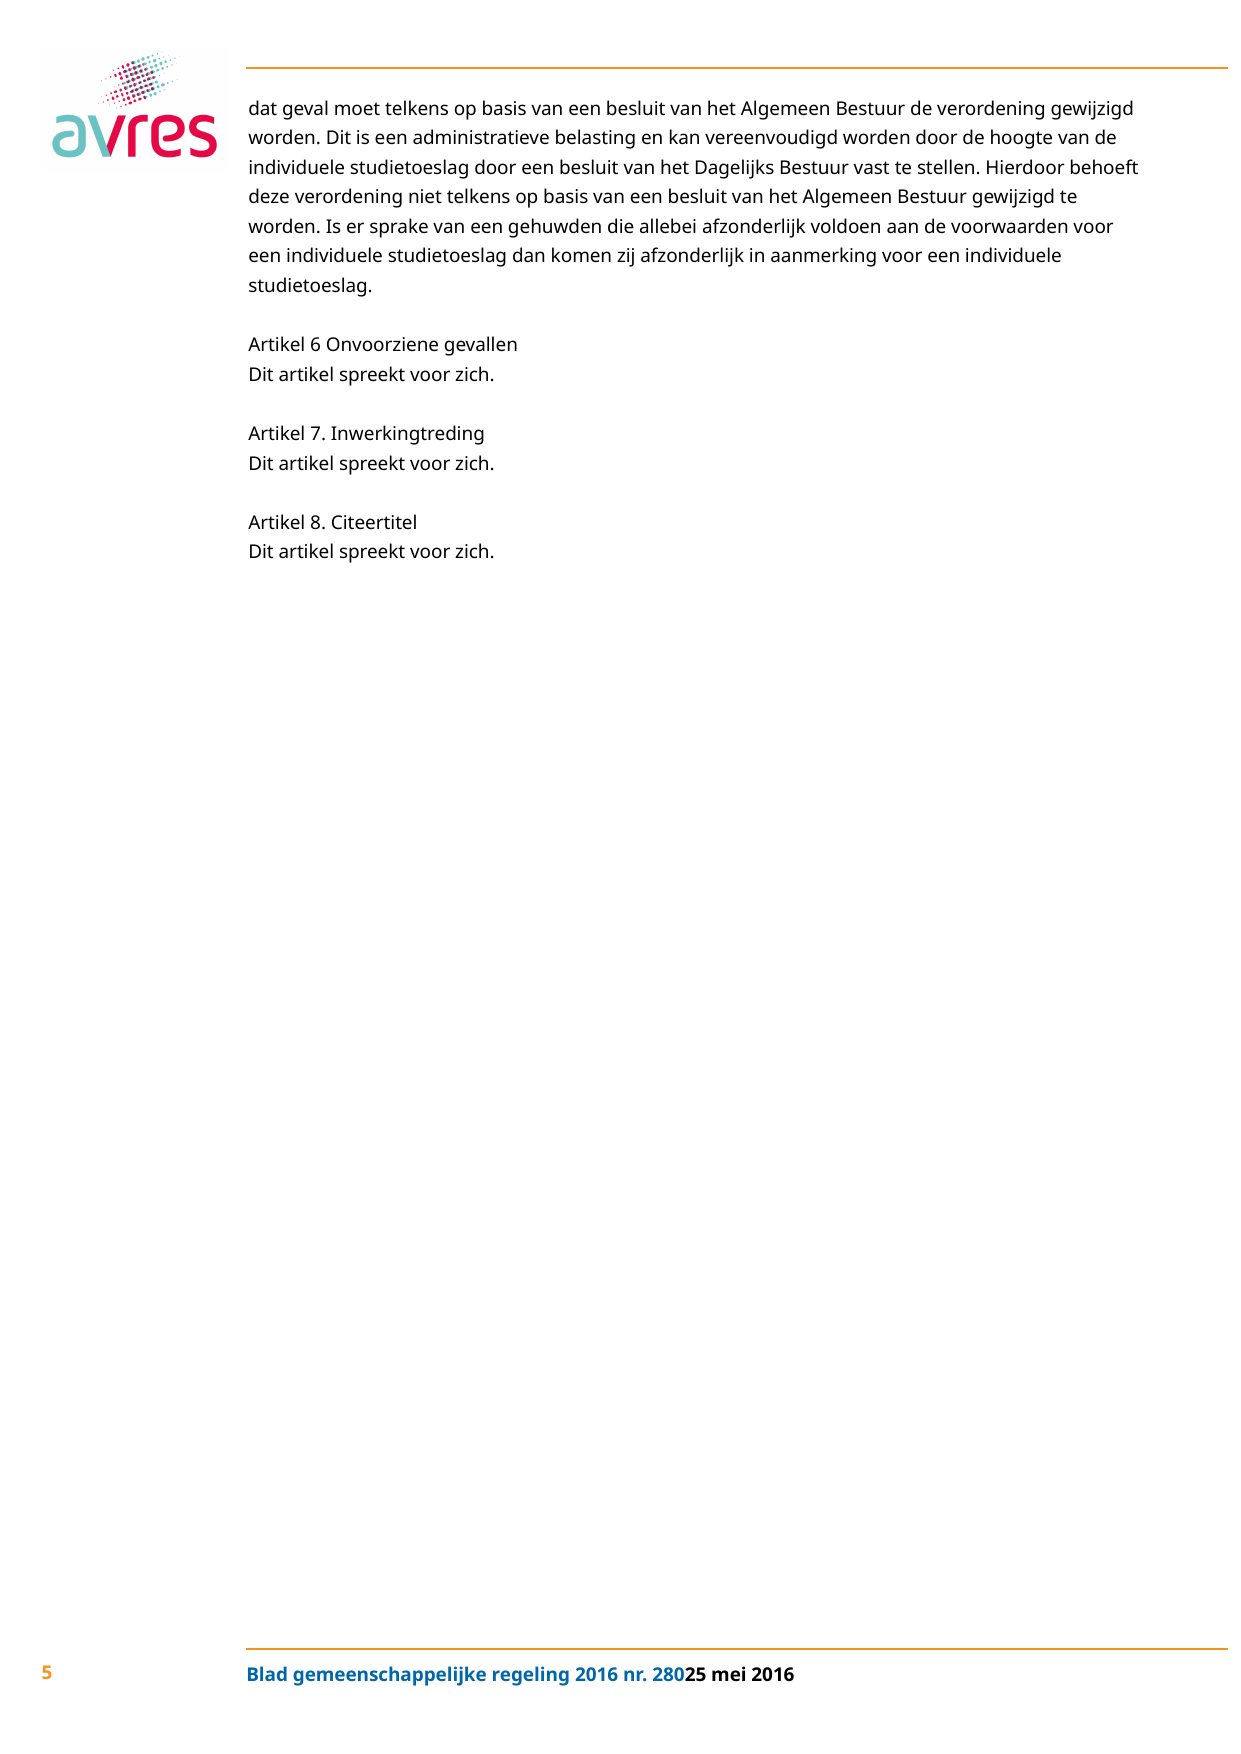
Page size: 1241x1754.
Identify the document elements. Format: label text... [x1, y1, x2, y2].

text Dit artikel spreekt voor zich. [248, 538, 1152, 564]
text Artikel 7. Inwerkingtreding [248, 420, 1152, 446]
text Artikel 8. Citeertitel [248, 509, 1152, 535]
text Dit artikel spreekt voor zich. [248, 450, 1152, 476]
picture [41, 47, 231, 172]
text Artikel 6 Onvoorziene gevallen [248, 331, 1152, 357]
text dat geval moet telkens op basis van een besluit van het Algemeen Bestuur de verordening gewijzigd worden. Dit is een administratieve belasting en kan vereenvoudigd worden door de hoogte van de individuele studietoeslag door een besluit van het Dagelijks Bestuur vast te stellen. Hierdoor behoeft deze verordening niet telkens op basis van een besluit van het Algemeen Bestuur gewijzigd te worden. Is er sprake van een gehuwden die allebei afzonderlijk voldoen aan de voorwaarden voor een individuele studietoeslag dan komen zij afzonderlijk in aanmerking voor een individuele studietoeslag. [248, 95, 1152, 298]
text Dit artikel spreekt voor zich. [248, 361, 1152, 387]
